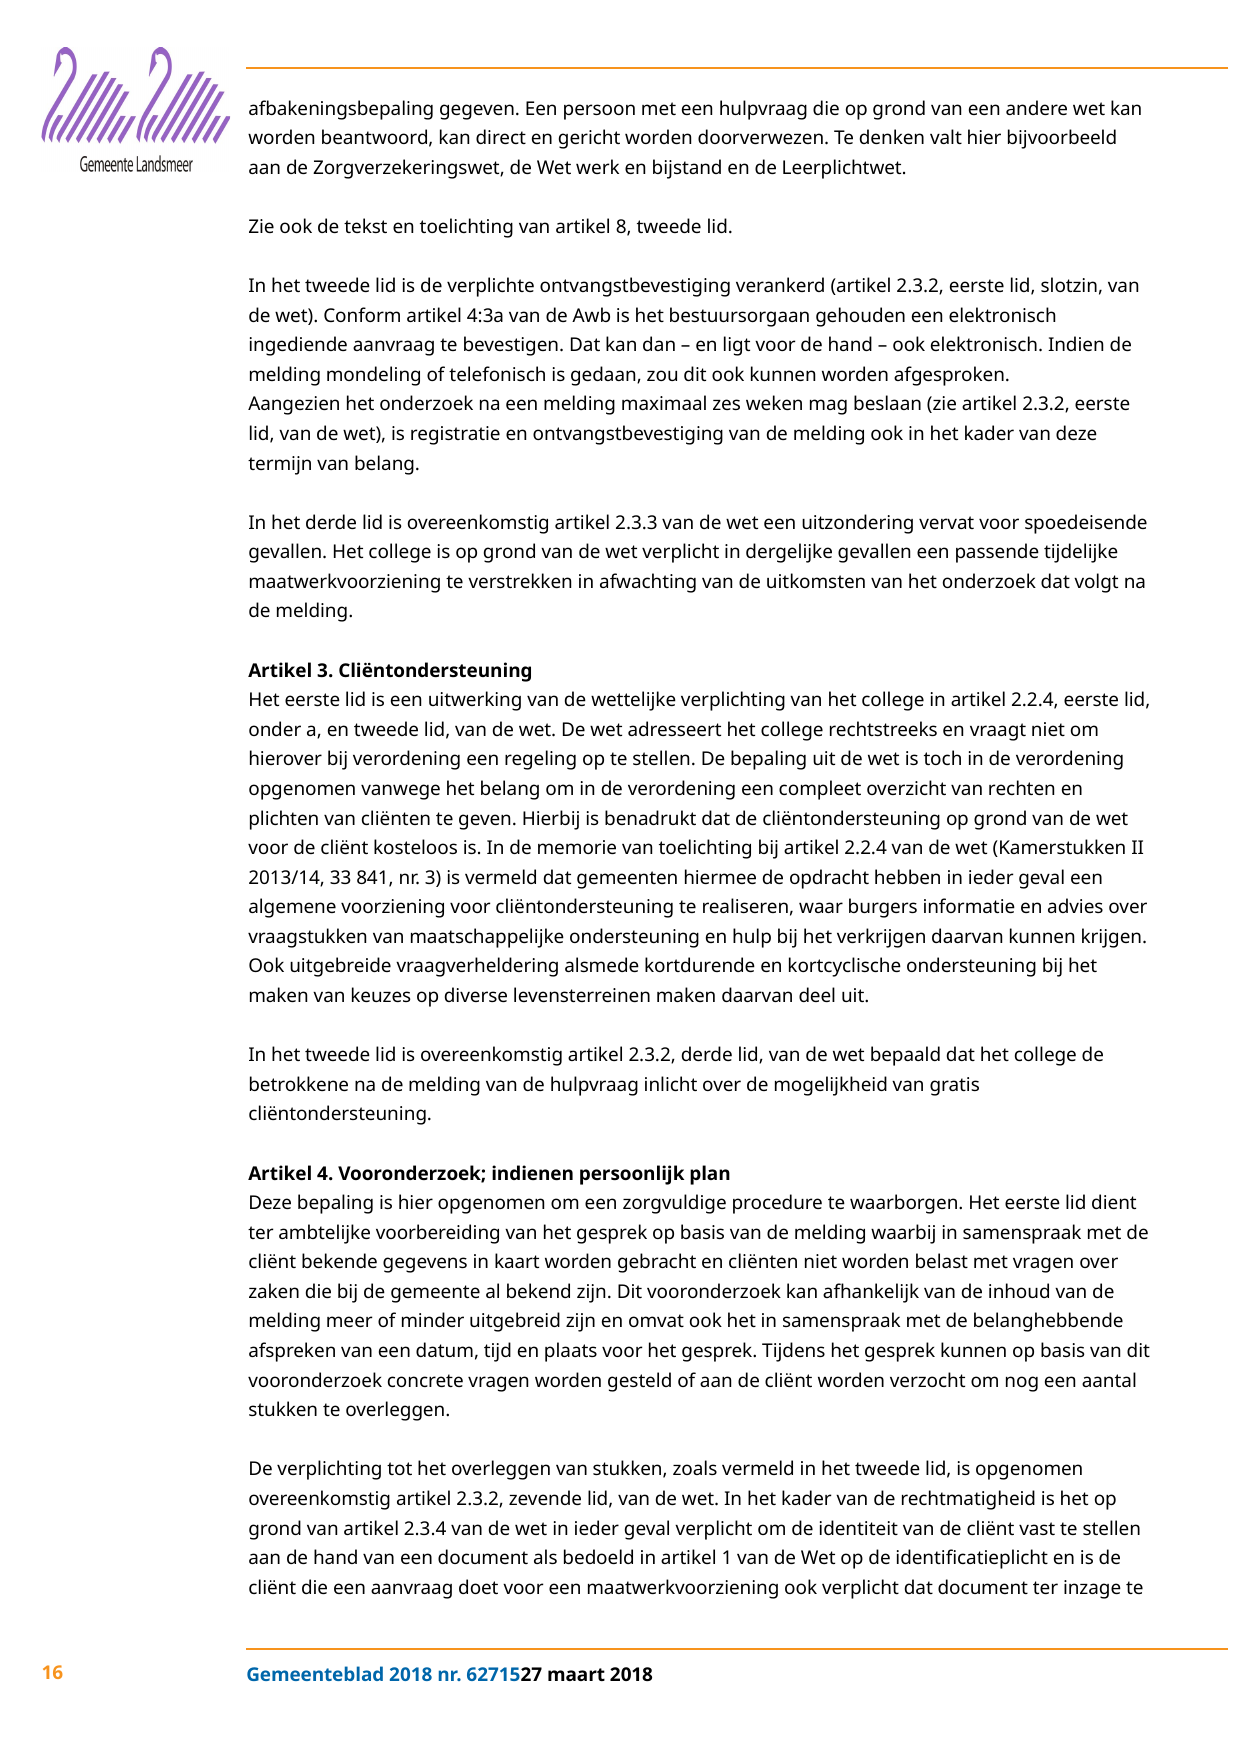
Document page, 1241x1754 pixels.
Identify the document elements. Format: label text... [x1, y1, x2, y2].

text In het tweede lid is de verplichte ontvangstbevestiging verankerd (artikel 2.3.2, eerste lid, slotzin, van de wet). Conform artikel 4:3a van de Awb is het bestuursorgaan gehouden een elektronisch ingediende aanvraag te bevestigen. Dat kan dan – en ligt voor de hand – ook elektronisch. Indien de melding mondeling of telefonisch is gedaan, zou dit ook kunnen worden afgesproken. [248, 272, 1152, 387]
text Deze bepaling is hier opgenomen om een zorgvuldige procedure te waarborgen. Het eerste lid dient ter ambtelijke voorbereiding van het gesprek op basis van de melding waarbij in samenspraak met de cliënt bekende gegevens in kaart worden gebracht en cliënten niet worden belast met vragen over zaken die bij de gemeente al bekend zijn. Dit vooronderzoek kan afhankelijk van de inhoud van de melding meer of minder uitgebreid zijn en omvat ook het in samenspraak met de belanghebbende afspreken van een datum, tijd en plaats voor het gesprek. Tijdens het gesprek kunnen op basis van dit vooronderzoek concrete vragen worden gesteld of aan de cliënt worden verzocht om nog een aantal stukken te overleggen. [248, 1189, 1152, 1422]
picture [41, 47, 231, 172]
text Artikel 3. Cliëntondersteuning [248, 657, 1152, 683]
text afbakeningsbepaling gegeven. Een persoon met een hulpvraag die op grond van een andere wet kan worden beantwoord, kan direct en gericht worden doorverwezen. Te denken valt hier bijvoorbeeld aan de Zorgverzekeringswet, de Wet werk en bijstand en de Leerplichtwet. [248, 95, 1152, 180]
text Artikel 4. Vooronderzoek; indienen persoonlijk plan [248, 1160, 1152, 1186]
text Zie ook de tekst en toelichting van artikel 8, tweede lid. [248, 213, 1152, 239]
text De verplichting tot het overleggen van stukken, zoals vermeld in het tweede lid, is opgenomen overeenkomstig artikel 2.3.2, zevende lid, van de wet. In het kader van de rechtmatigheid is het op grond van artikel 2.3.4 van de wet in ieder geval verplicht om de identiteit van de cliënt vast te stellen aan de hand van een document als bedoeld in artikel 1 van de Wet op de identificatieplicht en is de cliënt die een aanvraag doet voor een maatwerkvoorziening ook verplicht dat document ter inzage te [248, 1456, 1152, 1600]
text In het tweede lid is overeenkomstig artikel 2.3.2, derde lid, van de wet bepaald dat het college de betrokkene na de melding van de hulpvraag inlicht over de mogelijkheid van gratis cliëntondersteuning. [248, 1041, 1152, 1126]
text In het derde lid is overeenkomstig artikel 2.3.3 van de wet een uitzondering vervat voor spoedeisende gevallen. Het college is op grond van de wet verplicht in dergelijke gevallen een passende tijdelijke maatwerkvoorziening te verstrekken in afwachting van de uitkomsten van het onderzoek dat volgt na de melding. [248, 509, 1152, 623]
text Het eerste lid is een uitwerking van de wettelijke verplichting van het college in artikel 2.2.4, eerste lid, onder a, en tweede lid, van de wet. De wet adresseert het college rechtstreeks en vraagt niet om hierover bij verordening een regeling op te stellen. De bepaling uit de wet is toch in de verordening opgenomen vanwege het belang om in de verordening een compleet overzicht van rechten en plichten van cliënten te geven. Hierbij is benadrukt dat de cliëntondersteuning op grond van de wet voor de cliënt kosteloos is. In de memorie van toelichting bij artikel 2.2.4 van de wet (Kamerstukken II 2013/14, 33 841, nr. 3) is vermeld dat gemeenten hiermee de opdracht hebben in ieder geval een algemene voorziening voor cliëntondersteuning te realiseren, waar burgers informatie en advies over vraagstukken van maatschappelijke ondersteuning en hulp bij het verkrijgen daarvan kunnen krijgen. Ook uitgebreide vraagverheldering alsmede kortdurende en kortcyclische ondersteuning bij het maken van keuzes op diverse levensterreinen maken daarvan deel uit. [248, 686, 1152, 1008]
text Aangezien het onderzoek na een melding maximaal zes weken mag beslaan (zie artikel 2.3.2, eerste lid, van de wet), is registratie en ontvangstbevestiging van de melding ook in het kader van deze termijn van belang. [248, 391, 1152, 476]
